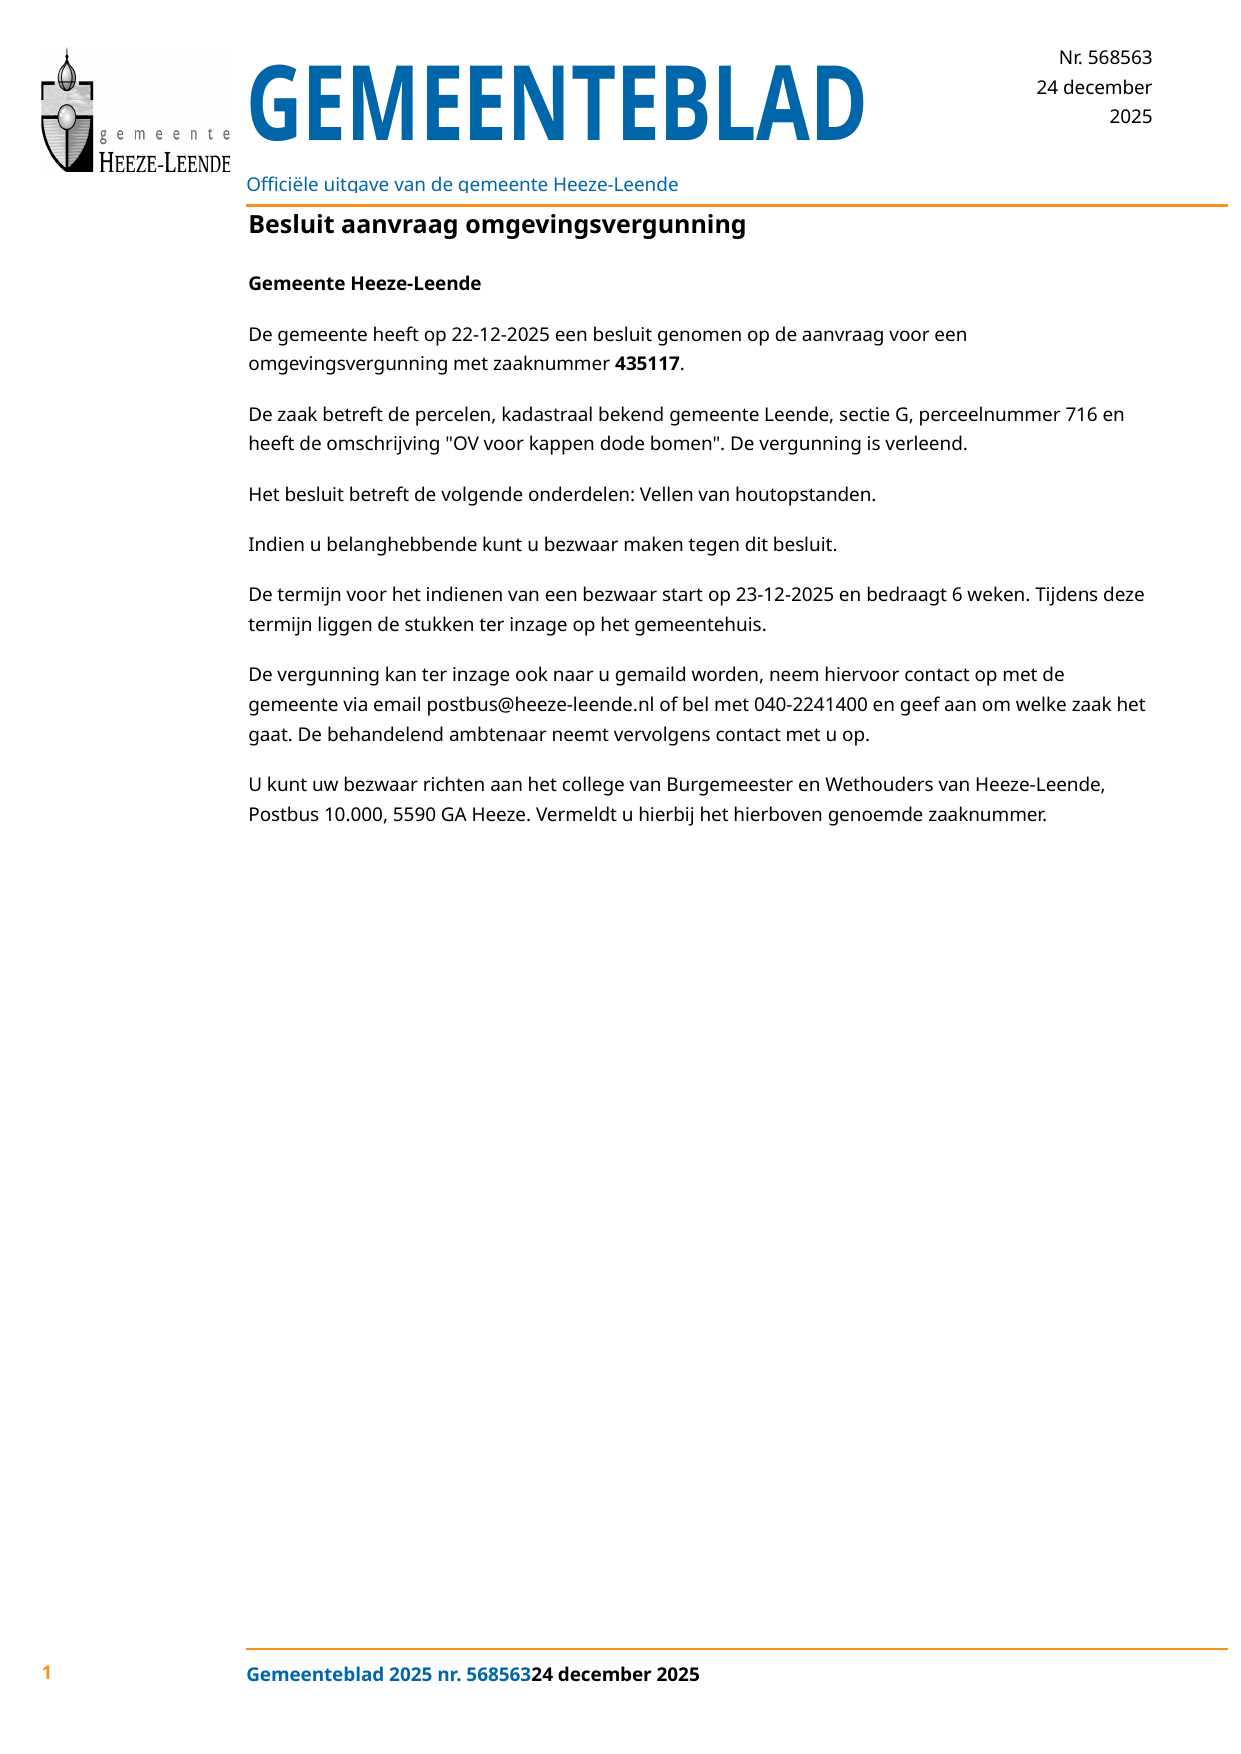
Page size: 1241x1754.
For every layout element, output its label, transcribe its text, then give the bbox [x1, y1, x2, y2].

text Gemeente Heeze-Leende [248, 270, 1152, 296]
text Indien u belanghebbende kunt u bezwaar maken tegen dit besluit. [248, 531, 1152, 557]
text Besluit aanvraag omgevingsvergunning [248, 207, 1152, 241]
text De gemeente heeft op 22-12-2025 een besluit genomen op de aanvraag voor een omgevingsvergunning met zaaknummer 435117. [248, 321, 1152, 376]
text Het besluit betreft de volgende onderdelen: Vellen van houtopstanden. [248, 481, 1152, 506]
text De termijn voor het indienen van een bezwaar start op 23-12-2025 en bedraagt 6 weken. Tijdens deze termijn liggen de stukken ter inzage op het gemeentehuis. [248, 582, 1152, 637]
text U kunt uw bezwaar richten aan het college van Burgemeester en Wethouders van Heeze-Leende, Postbus 10.000, 5590 GA Heeze. Vermeldt u hierbij het hierboven genoemde zaaknummer. [248, 771, 1152, 826]
picture [41, 47, 231, 172]
text De zaak betreft de percelen, kadastraal bekend gemeente Leende, sectie G, perceelnummer 716 en heeft de omschrijving "OV voor kappen dode bomen". De vergunning is verleend. [248, 401, 1152, 456]
text De vergunning kan ter inzage ook naar u gemaild worden, neem hiervoor contact op met de gemeente via email postbus@heeze-leende.nl of bel met 040-2241400 en geef aan om welke zaak het gaat. De behandelend ambtenaar neemt vervolgens contact met u op. [248, 662, 1152, 746]
